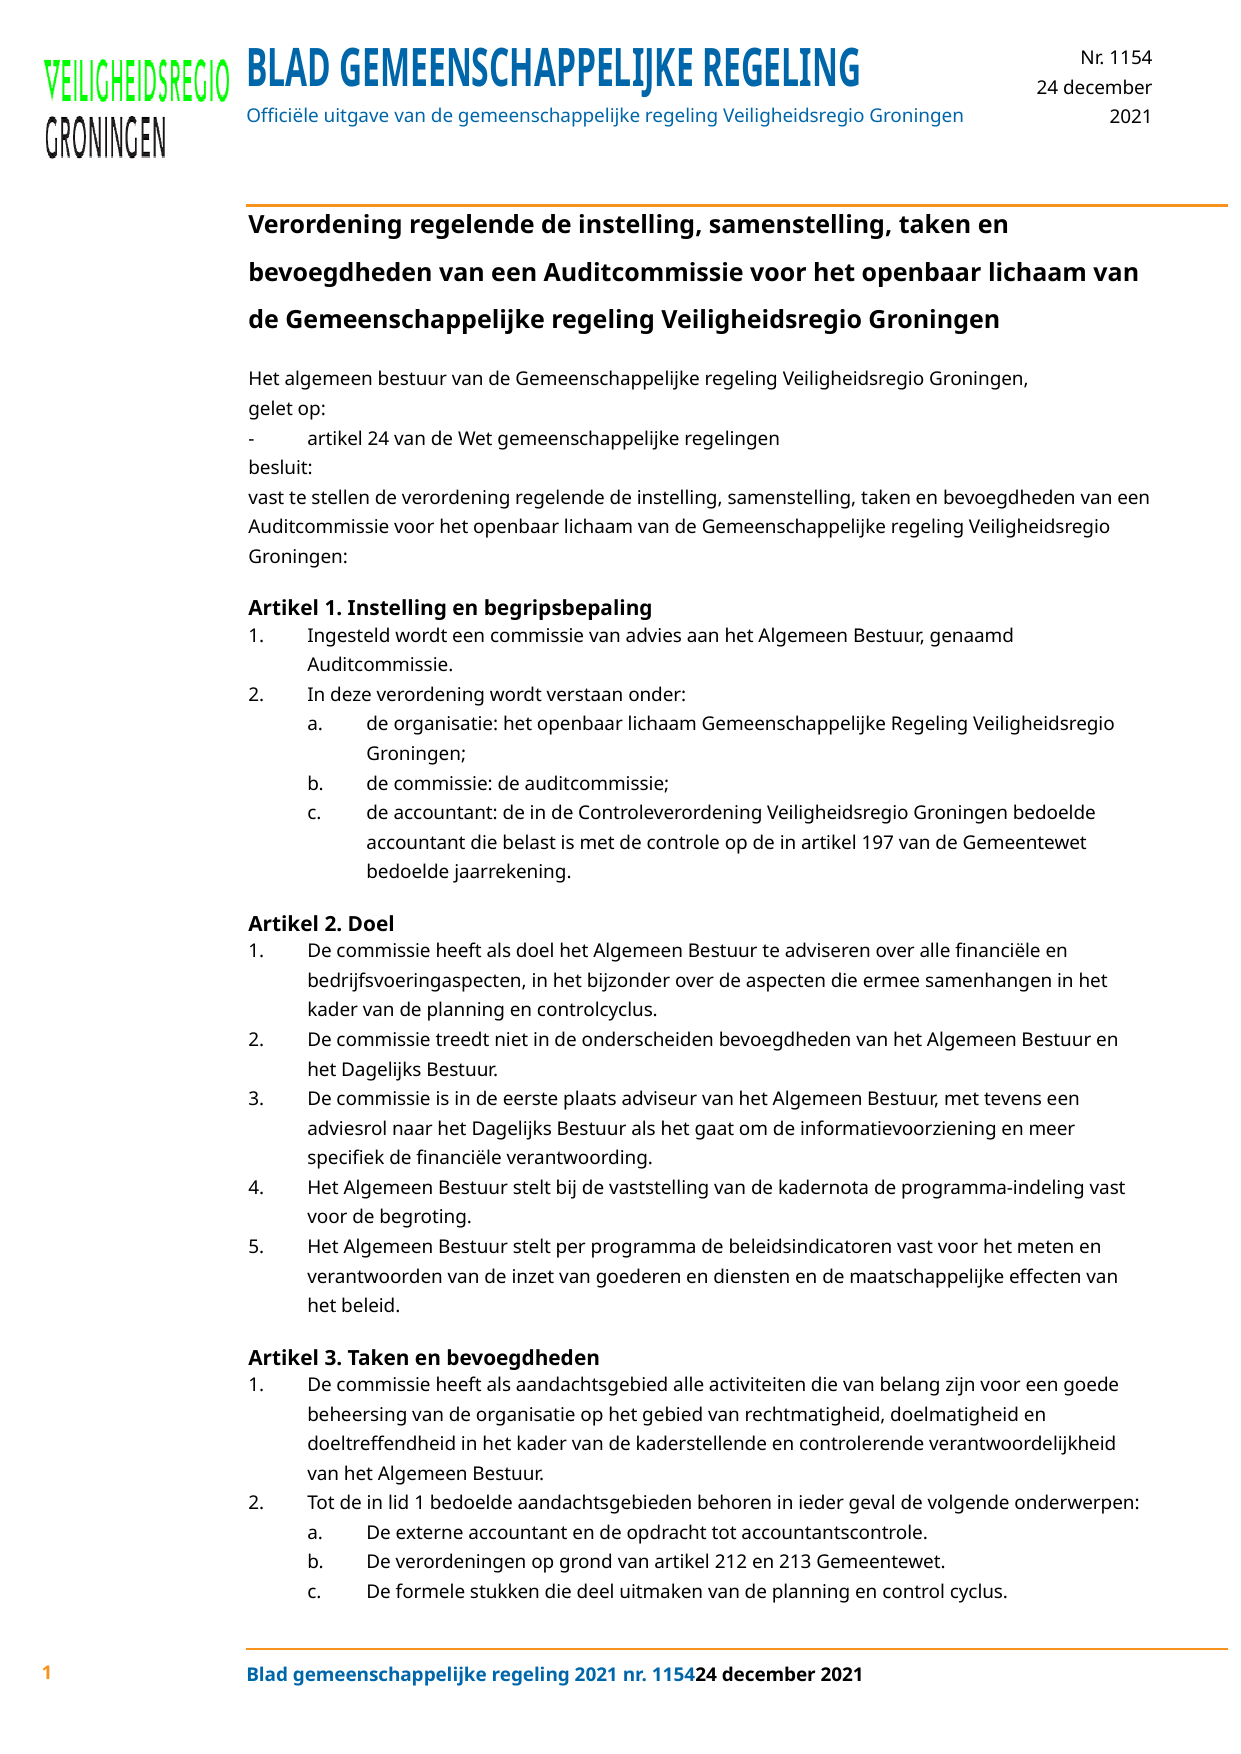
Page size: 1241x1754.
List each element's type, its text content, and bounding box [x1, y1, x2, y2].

list In deze verordening wordt verstaan onder: [248, 681, 1152, 707]
text vast te stellen de verordening regelende de instelling, samenstelling, taken en bevoegdheden van een Auditcommissie voor het openbaar lichaam van de Gemeenschappelijke regeling Veiligheidsregio Groningen: [248, 484, 1152, 569]
list De commissie heeft als aandachtsgebied alle activiteiten die van belang zijn voor een goede beheersing van de organisatie op het gebied van rechtmatigheid, doelmatigheid en doeltreffendheid in het kader van de kaderstellende en controlerende verantwoordelijkheid van het Algemeen Bestuur. [248, 1371, 1152, 1486]
list de organisatie: het openbaar lichaam Gemeenschappelijke Regeling Veiligheidsregio Groningen; [307, 711, 1152, 766]
list de commissie: de auditcommissie; [307, 770, 1152, 796]
list Het Algemeen Bestuur stelt bij de vaststelling van de kadernota de programma-indeling vast voor de begroting. [248, 1174, 1152, 1229]
text Artikel 3. Taken en bevoegdheden [248, 1343, 1152, 1371]
list Het Algemeen Bestuur stelt per programma de beleidsindicatoren vast voor het meten en verantwoorden van de inzet van goederen en diensten en de maatschappelijke effecten van het beleid. [248, 1233, 1152, 1318]
list artikel 24 van de Wet gemeenschappelijke regelingen [248, 425, 1152, 450]
list De verordeningen op grond van artikel 212 en 213 Gemeentewet. [307, 1549, 1152, 1574]
text Artikel 2. Doel [248, 909, 1152, 937]
list Ingesteld wordt een commissie van advies aan het Algemeen Bestuur, genaamd Auditcommissie. [248, 622, 1152, 677]
list de accountant: de in de Controleverordening Veiligheidsregio Groningen bedoelde accountant die belast is met de controle op de in artikel 197 van de Gemeentewet bedoelde jaarrekening. [307, 799, 1152, 884]
list De commissie treedt niet in de onderscheiden bevoegdheden van het Algemeen Bestuur en het Dagelijks Bestuur. [248, 1026, 1152, 1081]
text gelet op: [248, 395, 1152, 421]
list De formele stukken die deel uitmaken van de planning en control cyclus. [307, 1578, 1152, 1604]
text Het algemeen bestuur van de Gemeenschappelijke regeling Veiligheidsregio Groningen, [248, 366, 1152, 391]
text besluit: [248, 454, 1152, 480]
text Artikel 1. Instelling en begripsbepaling [248, 593, 1152, 622]
list De commissie heeft als doel het Algemeen Bestuur te adviseren over alle financiële en bedrijfsvoeringaspecten, in het bijzonder over de aspecten die ermee samenhangen in het kader van de planning en controlcyclus. [248, 937, 1152, 1022]
picture [41, 47, 231, 172]
list De externe accountant en de opdracht tot accountantscontrole. [307, 1519, 1152, 1545]
list De commissie is in de eerste plaats adviseur van het Algemeen Bestuur, met tevens een adviesrol naar het Dagelijks Bestuur als het gaat om de informatievoorziening en meer specifiek de financiële verantwoording. [248, 1085, 1152, 1170]
list Tot de in lid 1 bedoelde aandachtsgebieden behoren in ieder geval de volgende onderwerpen: [248, 1489, 1152, 1515]
text Verordening regelende de instelling, samenstelling, taken en bevoegdheden van een Auditcommissie voor het openbaar lichaam van de Gemeenschappelijke regeling Veiligheidsregio Groningen [248, 207, 1152, 336]
